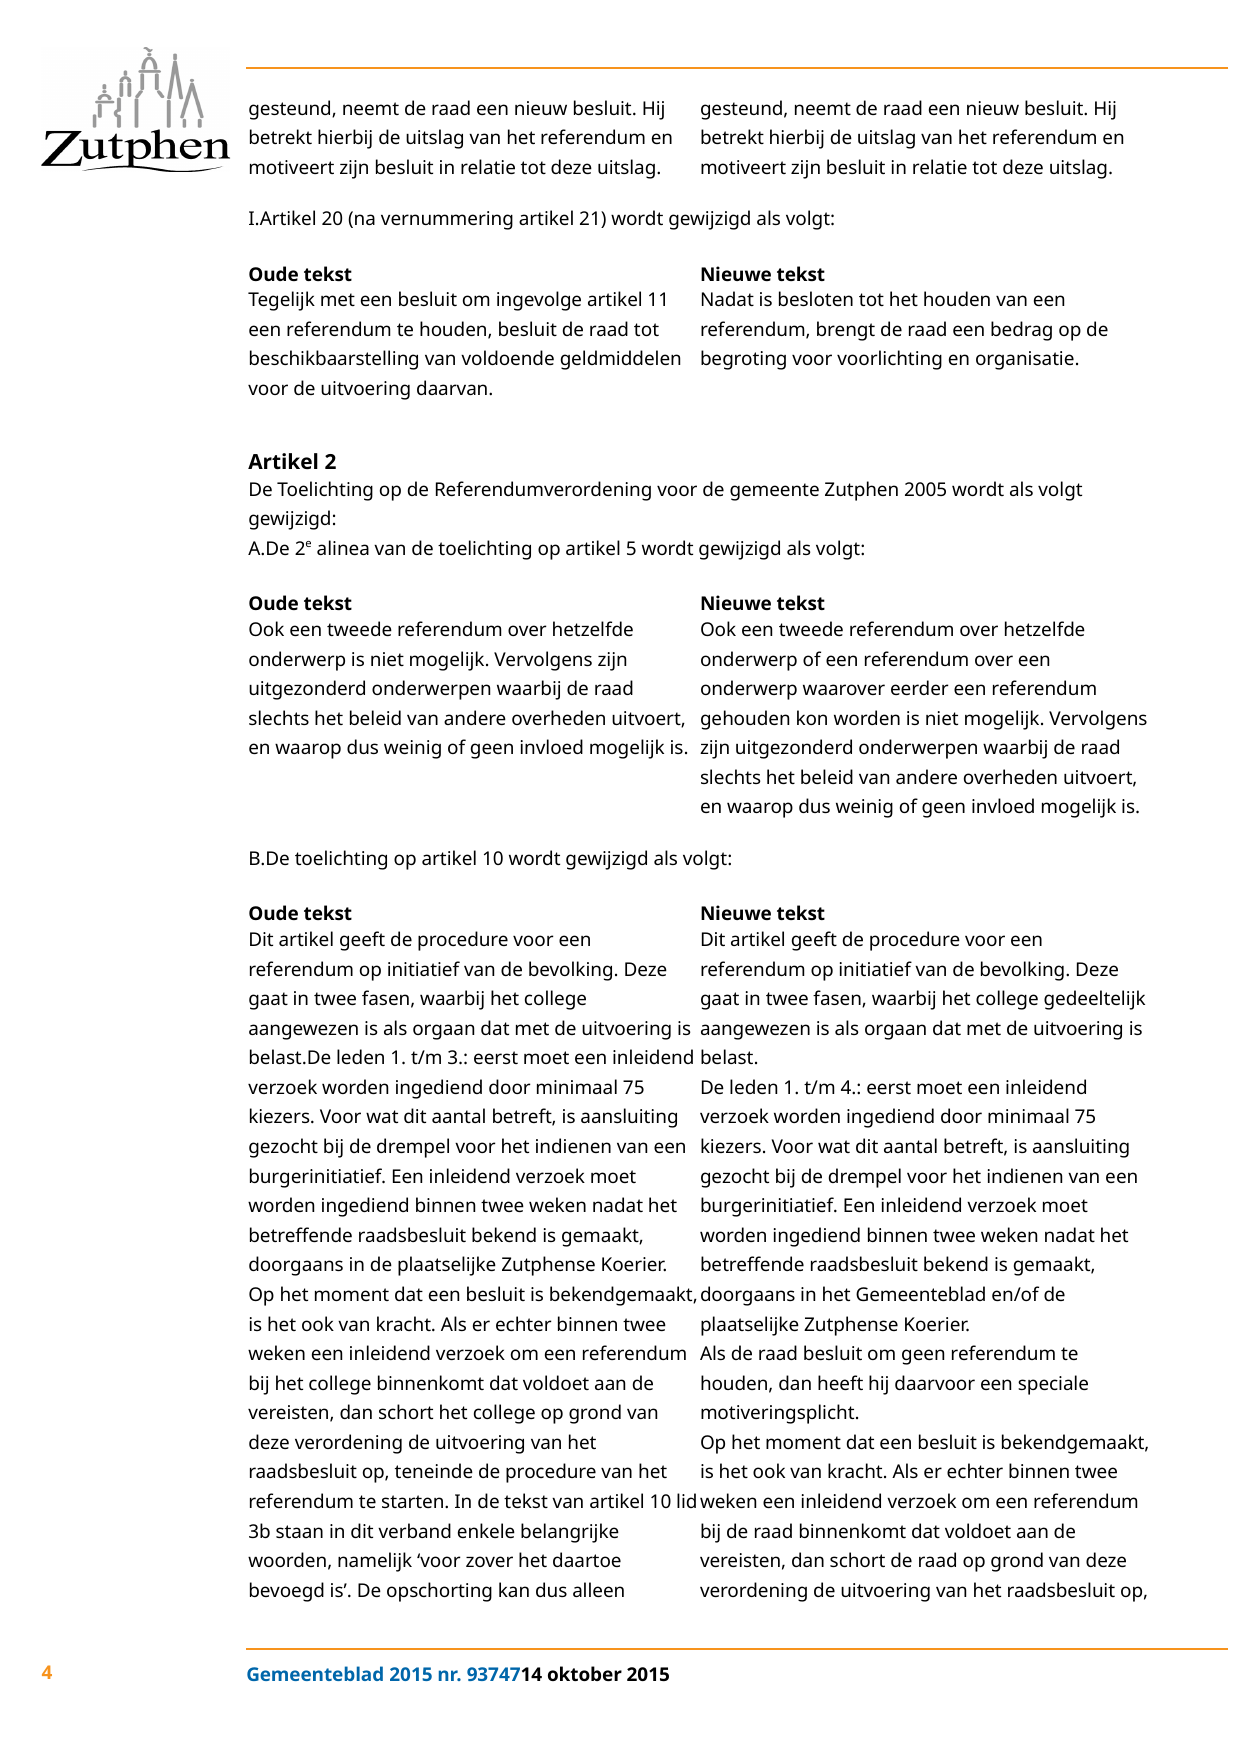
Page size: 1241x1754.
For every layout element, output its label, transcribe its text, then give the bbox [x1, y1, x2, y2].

table_header Nieuwe tekst [700, 261, 1152, 286]
table_header Oude tekst [248, 900, 700, 926]
text Artikel 2 [248, 447, 1152, 476]
text I.Artikel 20 (na vernummering artikel 21) wordt gewijzigd als volgt: [248, 205, 1152, 231]
table_cell Ook een tweede referendum over hetzelfde onderwerp is niet mogelijk. Vervolgens zijn uitgezonderd onderwerpen waarbij de raad slechts het beleid van andere overheden uitvoert, en waarop dus weinig of geen invloed mogelijk is. [248, 616, 700, 819]
table_cell Dit artikel geeft de procedure voor een referendum op initiatief van de bevolking. Deze gaat in twee fasen, waarbij het college gedeeltelijk aangewezen is als orgaan dat met de uitvoering is belast. De leden 1. t/m 4.: eerst moet een inleidend verzoek worden ingediend door minimaal 75 kiezers. Voor wat dit aantal betreft, is aansluiting gezocht bij de drempel voor het indienen van een burgerinitiatief. Een inleidend verzoek moet worden ingediend binnen twee weken nadat het betreffende raadsbesluit bekend is gemaakt, doorgaans in het Gemeenteblad en/of de plaatselijke Zutphense Koerier. Als de raad besluit om geen referendum te houden, dan heeft hij daarvoor een speciale motiveringsplicht. Op het moment dat een besluit is bekendgemaakt, is het ook van kracht. Als er echter binnen twee weken een inleidend verzoek om een referendum bij de raad binnenkomt dat voldoet aan de vereisten, dan schort de raad op grond van deze verordening de uitvoering van het raadsbesluit op, [700, 926, 1152, 1603]
table_cell Tegelijk met een besluit om ingevolge artikel 11 een referendum te houden, besluit de raad tot beschikbaarstelling van voldoende geldmiddelen voor de uitvoering daarvan. [248, 286, 700, 401]
table_cell Dit artikel geeft de procedure voor een referendum op initiatief van de bevolking. Deze gaat in twee fasen, waarbij het college aangewezen is als orgaan dat met de uitvoering is belast.De leden 1. t/m 3.: eerst moet een inleidend verzoek worden ingediend door minimaal 75 kiezers. Voor wat dit aantal betreft, is aansluiting gezocht bij de drempel voor het indienen van een burgerinitiatief. Een inleidend verzoek moet worden ingediend binnen twee weken nadat het betreffende raadsbesluit bekend is gemaakt, doorgaans in de plaatselijke Zutphense Koerier. Op het moment dat een besluit is bekendgemaakt, is het ook van kracht. Als er echter binnen twee weken een inleidend verzoek om een referendum bij het college binnenkomt dat voldoet aan de vereisten, dan schort het college op grond van deze verordening de uitvoering van het raadsbesluit op, teneinde de procedure van het referendum te starten. In de tekst van artikel 10 lid 3b staan in dit verband enkele belangrijke woorden, namelijk ‘voor zover het daartoe bevoegd is’. De opschorting kan dus alleen [248, 926, 700, 1603]
table_cell gesteund, neemt de raad een nieuw besluit. Hij betrekt hierbij de uitslag van het referendum en motiveert zijn besluit in relatie tot deze uitslag. [248, 95, 700, 180]
text De Toelichting op de Referendumverordening voor de gemeente Zutphen 2005 wordt als volgt gewijzigd: [248, 476, 1152, 531]
text A.De 2e alinea van de toelichting op artikel 5 wordt gewijzigd als volgt: [248, 535, 1152, 561]
table_cell gesteund, neemt de raad een nieuw besluit. Hij betrekt hierbij de uitslag van het referendum en motiveert zijn besluit in relatie tot deze uitslag. [700, 95, 1152, 180]
table_cell Nadat is besloten tot het houden van een referendum, brengt de raad een bedrag op de begroting voor voorlichting en organisatie. [700, 286, 1152, 401]
table_cell Ook een tweede referendum over hetzelfde onderwerp of een referendum over een onderwerp waarover eerder een referendum gehouden kon worden is niet mogelijk. Vervolgens zijn uitgezonderd onderwerpen waarbij de raad slechts het beleid van andere overheden uitvoert, en waarop dus weinig of geen invloed mogelijk is. [700, 616, 1152, 819]
table_header Oude tekst [248, 590, 700, 616]
table_header Nieuwe tekst [700, 900, 1152, 926]
text B.De toelichting op artikel 10 wordt gewijzigd als volgt: [248, 845, 1152, 871]
picture [41, 47, 231, 172]
table_header Nieuwe tekst [700, 590, 1152, 616]
table_header Oude tekst [248, 261, 700, 286]
